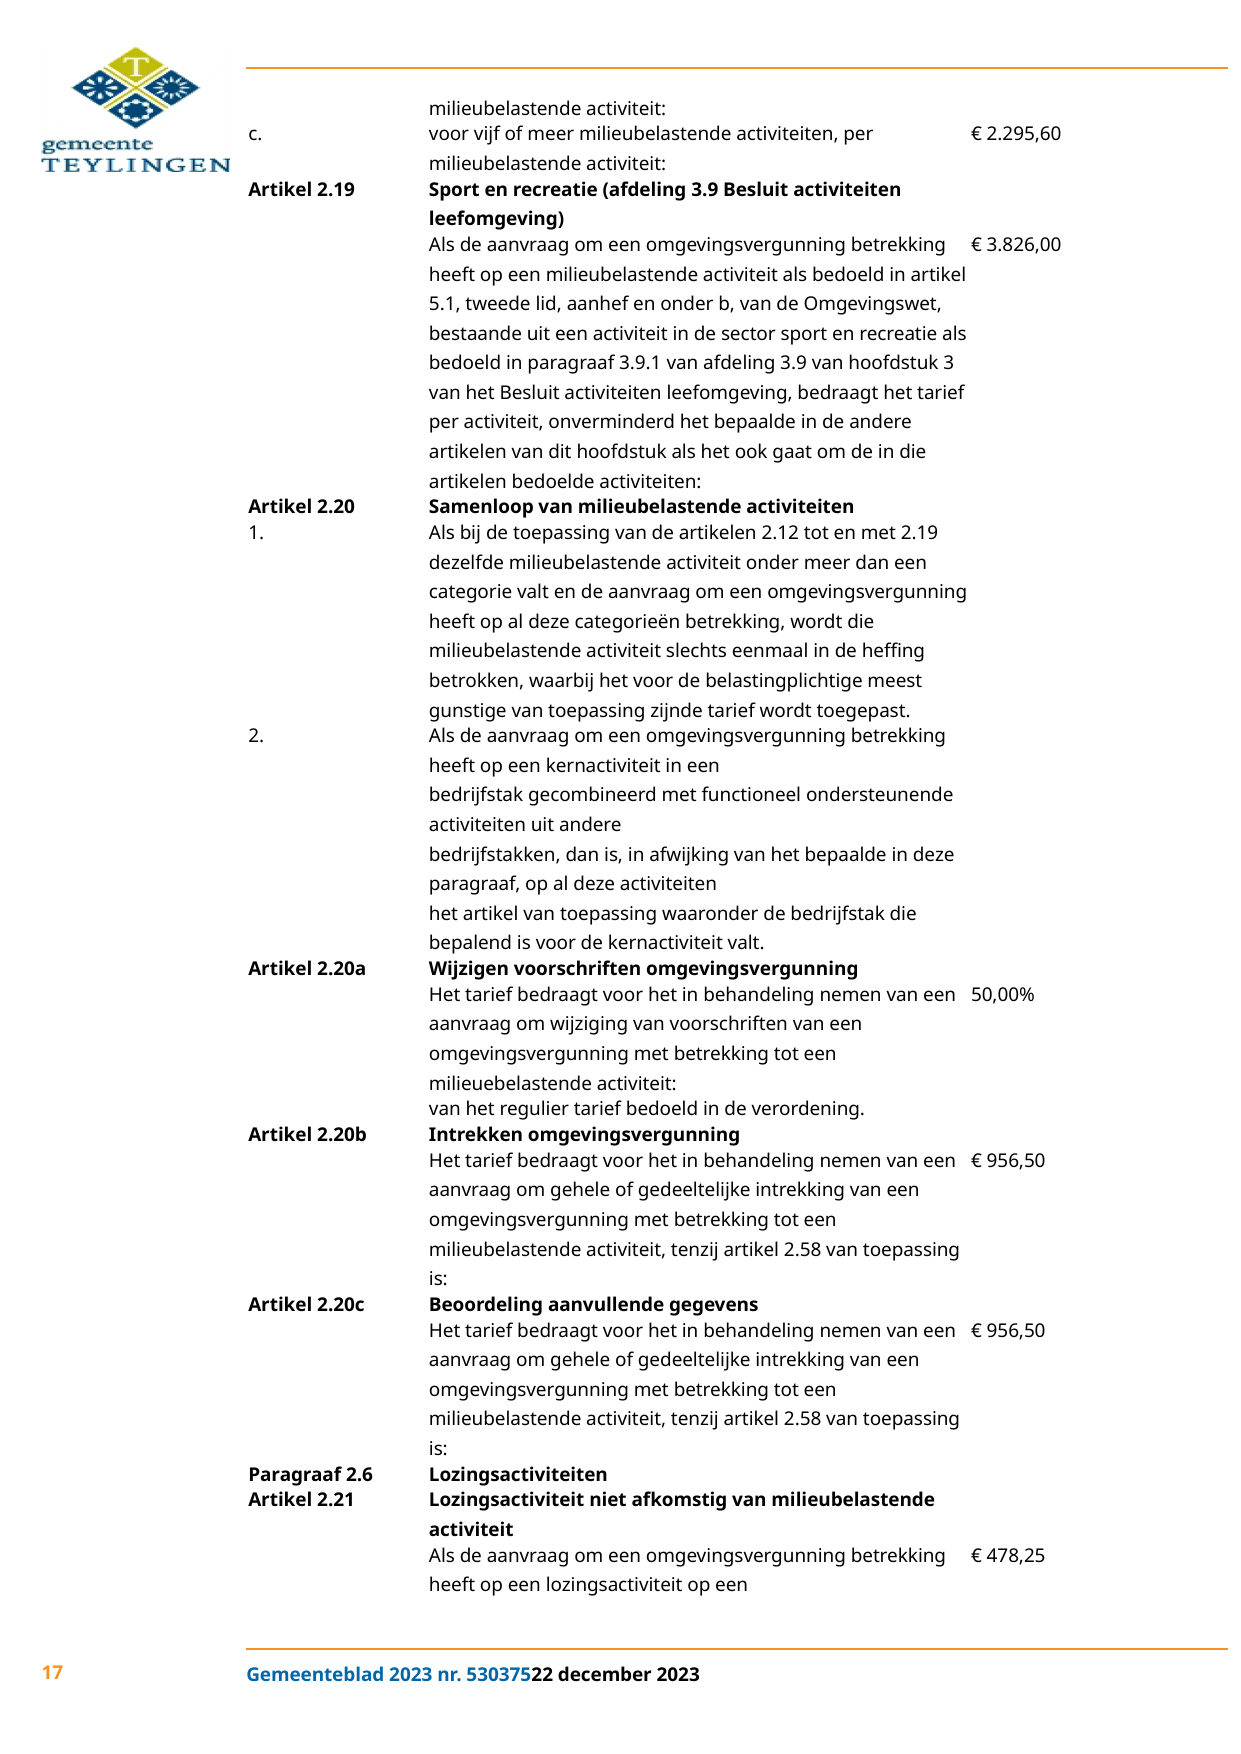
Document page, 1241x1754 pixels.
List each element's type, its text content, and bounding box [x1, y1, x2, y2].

table_cell Artikel 2.20b [248, 1121, 429, 1147]
table_cell 1. [248, 519, 429, 722]
table_cell € 956,50 [971, 1147, 1152, 1291]
table_cell Paragraaf 2.6 [248, 1461, 429, 1487]
table_cell 50,00% [971, 981, 1152, 1096]
table_cell Intrekken omgevingsvergunning [429, 1121, 971, 1147]
table_cell Artikel 2.20c [248, 1291, 429, 1317]
table_cell Als bij de toepassing van de artikelen 2.12 tot en met 2.19 dezelfde milieubelastende activiteit onder meer dan een categorie valt en de aanvraag om een omgevingsvergunning heeft op al deze categorieën betrekking, wordt die milieubelastende activiteit slechts eenmaal in de heffing betrokken, waarbij het voor de belastingplichtige meest gunstige van toepassing zijnde tarief wordt toegepast. [429, 519, 971, 722]
table_cell Artikel 2.19 [248, 176, 429, 231]
table_cell Wijzigen voorschriften omgevingsvergunning [429, 955, 971, 981]
table_cell voor vijf of meer milieubelastende activiteiten, per milieubelastende activiteit: [429, 121, 971, 176]
table_cell € 3.826,00 [971, 231, 1152, 493]
table_cell [248, 1317, 429, 1461]
table_cell Lozingsactiviteiten [429, 1461, 971, 1487]
table_cell Artikel 2.20a [248, 955, 429, 981]
table_cell € 2.295,60 [971, 121, 1152, 176]
table_cell 2. [248, 723, 429, 955]
table_cell [971, 1291, 1152, 1317]
table_cell Artikel 2.21 [248, 1487, 429, 1542]
table_cell € 956,50 [971, 1317, 1152, 1461]
table_cell [971, 494, 1152, 519]
table_cell [971, 95, 1152, 121]
table_cell [248, 1096, 429, 1121]
table_cell [971, 955, 1152, 981]
table_cell Het tarief bedraagt voor het in behandeling nemen van een aanvraag om wijziging van voorschriften van een omgevingsvergunning met betrekking tot een milieuebelastende activiteit: [429, 981, 971, 1096]
table_cell [248, 231, 429, 493]
table_cell Lozingsactiviteit niet afkomstig van milieubelastende activiteit [429, 1487, 971, 1542]
table_cell Als de aanvraag om een omgevingsvergunning betrekking heeft op een milieubelastende activiteit als bedoeld in artikel 5.1, tweede lid, aanhef en onder b, van de Omgevingswet, bestaande uit een activiteit in de sector sport en recreatie als bedoeld in paragraaf 3.9.1 van afdeling 3.9 van hoofdstuk 3 van het Besluit activiteiten leefomgeving, bedraagt het tarief per activiteit, onverminderd het bepaalde in de andere artikelen van dit hoofdstuk als het ook gaat om de in die artikelen bedoelde activiteiten: [429, 231, 971, 493]
table_cell Als de aanvraag om een omgevingsvergunning betrekking heeft op een kernactiviteit in een bedrijfstak gecombineerd met functioneel ondersteunende activiteiten uit andere bedrijfstakken, dan is, in afwijking van het bepaalde in deze paragraaf, op al deze activiteiten het artikel van toepassing waaronder de bedrijfstak die bepalend is voor de kernactiviteit valt. [429, 723, 971, 955]
table_cell Het tarief bedraagt voor het in behandeling nemen van een aanvraag om gehele of gedeeltelijke intrekking van een omgevingsvergunning met betrekking tot een milieubelastende activiteit, tenzij artikel 2.58 van toepassing is: [429, 1147, 971, 1291]
table_cell [248, 1147, 429, 1291]
table_cell € 478,25 [971, 1542, 1152, 1597]
table_cell [971, 519, 1152, 722]
table_cell Sport en recreatie (afdeling 3.9 Besluit activiteiten leefomgeving) [429, 176, 971, 231]
table_cell milieubelastende activiteit: [429, 95, 971, 121]
table_cell Artikel 2.20 [248, 494, 429, 519]
table_cell c. [248, 121, 429, 176]
table_cell Samenloop van milieubelastende activiteiten [429, 494, 971, 519]
table_cell [248, 1542, 429, 1597]
table_cell Het tarief bedraagt voor het in behandeling nemen van een aanvraag om gehele of gedeeltelijke intrekking van een omgevingsvergunning met betrekking tot een milieubelastende activiteit, tenzij artikel 2.58 van toepassing is: [429, 1317, 971, 1461]
picture [41, 47, 231, 172]
table_cell [971, 1096, 1152, 1121]
table_cell [971, 1487, 1152, 1542]
table_cell [248, 981, 429, 1096]
table_cell [971, 176, 1152, 231]
table_cell [971, 1121, 1152, 1147]
table_cell Als de aanvraag om een omgevingsvergunning betrekking heeft op een lozingsactiviteit op een [429, 1542, 971, 1597]
table_cell Beoordeling aanvullende gegevens [429, 1291, 971, 1317]
table_cell van het regulier tarief bedoeld in de verordening. [429, 1096, 971, 1121]
table_cell [971, 1461, 1152, 1487]
table_cell [971, 723, 1152, 955]
table_cell [248, 95, 429, 121]
